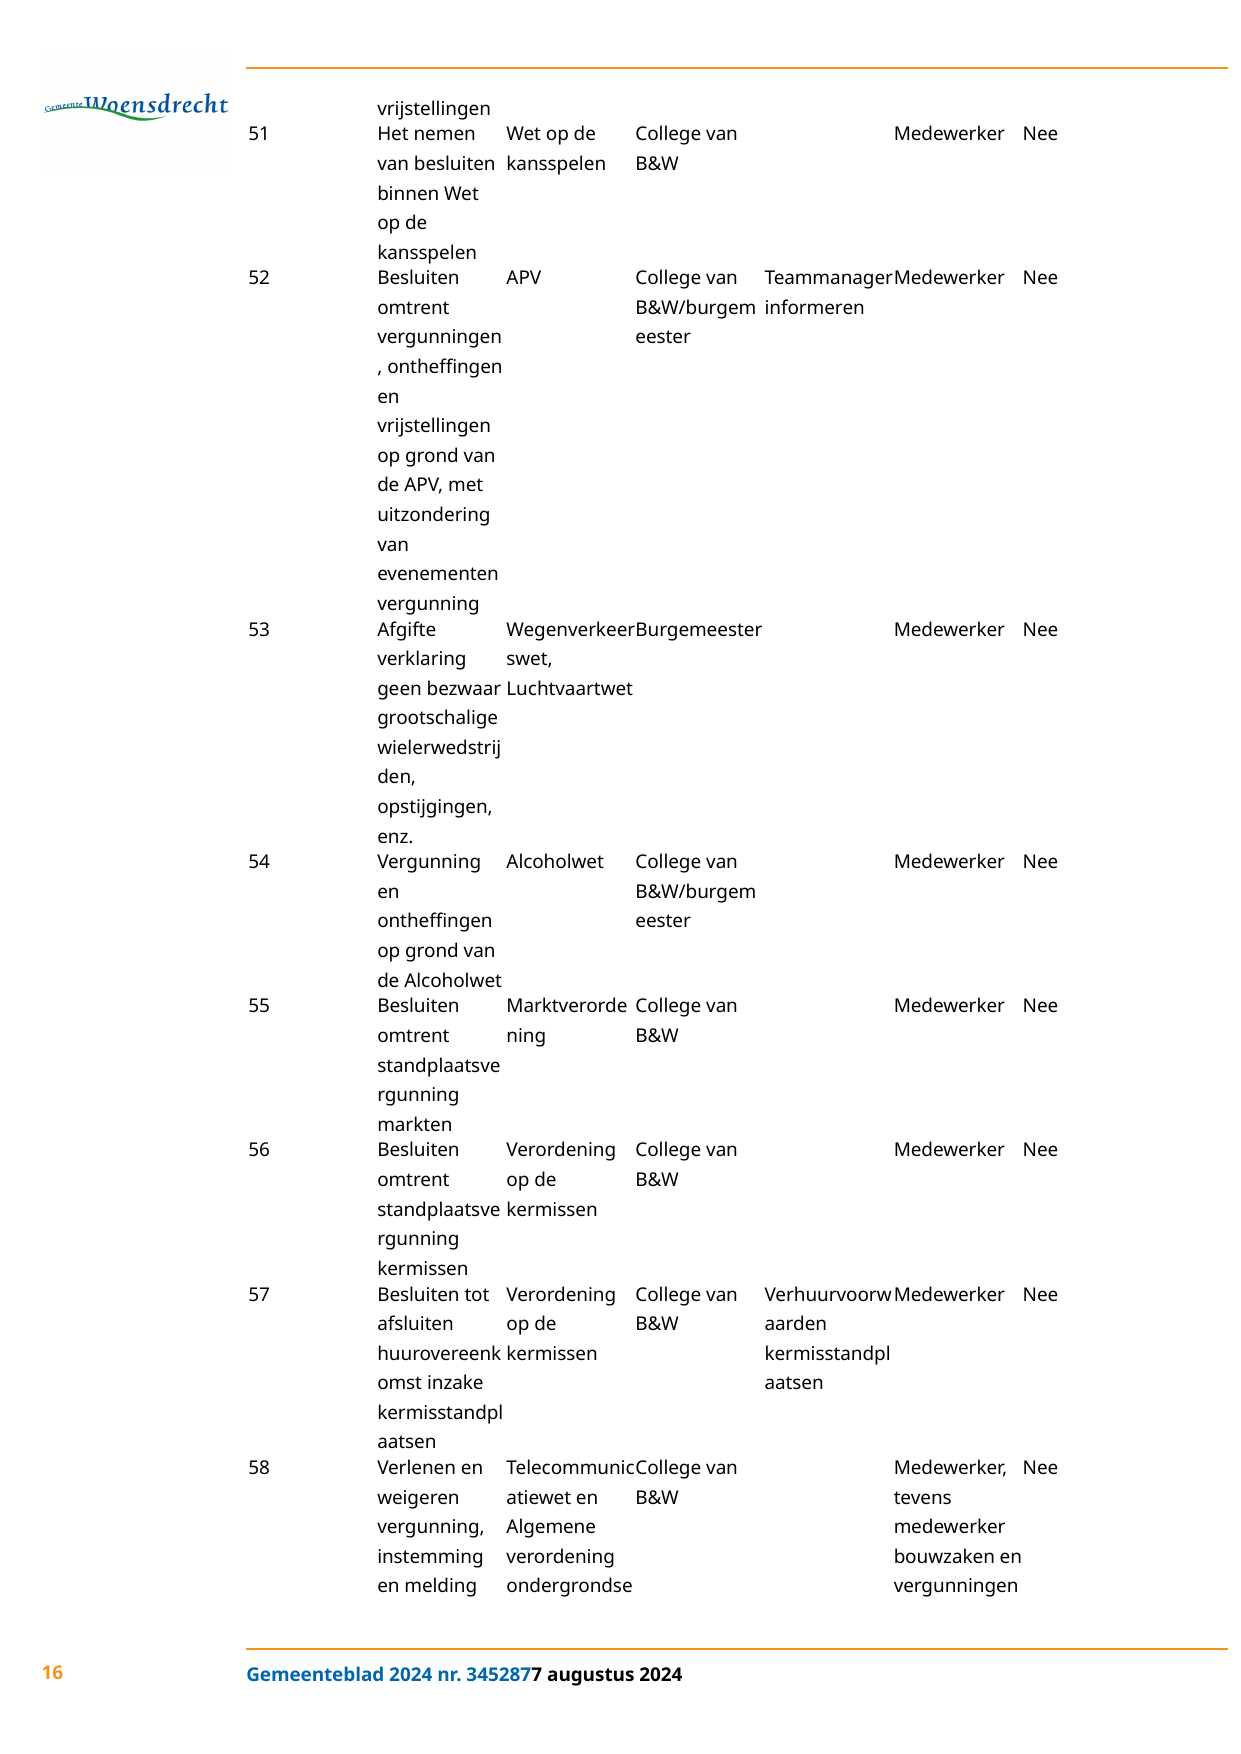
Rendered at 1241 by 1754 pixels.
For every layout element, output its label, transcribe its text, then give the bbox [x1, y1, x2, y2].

table_cell Medewerker [894, 265, 1022, 616]
table_cell College van B&W/burgemeester [635, 849, 764, 993]
table_cell Burgemeester [635, 616, 764, 848]
table_cell Teammanager informeren [764, 265, 893, 616]
table_cell College van B&W/burgemeester [635, 265, 764, 616]
table_cell Medewerker [894, 849, 1022, 993]
table_cell Medewerker [894, 1137, 1022, 1281]
table_cell Wegenverkeerswet, Luchtvaartwet [506, 616, 635, 848]
table_cell Nee [1023, 1454, 1152, 1598]
table_cell Afgifte verklaring geen bezwaar grootschalige wielerwedstrijden, opstijgingen, enz. [377, 616, 506, 848]
table_cell [764, 95, 893, 121]
table_cell Nee [1023, 1281, 1152, 1454]
table_cell Medewerker [894, 616, 1022, 848]
table_cell [764, 849, 893, 993]
table_cell Het nemen van besluiten binnen Wet op de kansspelen [377, 121, 506, 264]
table_cell College van B&W [635, 993, 764, 1137]
table_cell College van B&W [635, 1281, 764, 1454]
table_cell [764, 121, 893, 264]
table_cell Verlenen en weigeren vergunning, instemming en melding [377, 1454, 506, 1598]
table_cell Nee [1023, 265, 1152, 616]
table_cell Besluiten omtrent standplaatsvergunning markten [377, 993, 506, 1137]
table_cell Marktverordening [506, 993, 635, 1137]
table_cell Vergunning en ontheffingen op grond van de Alcoholwet [377, 849, 506, 993]
table_cell College van B&W [635, 121, 764, 264]
table_cell College van B&W [635, 1454, 764, 1598]
table_cell vrijstellingen [377, 95, 506, 121]
table_cell [764, 1137, 893, 1281]
table_cell Medewerker [894, 1281, 1022, 1454]
table_cell Wet op de kansspelen [506, 121, 635, 264]
table_cell College van B&W [635, 1137, 764, 1281]
table_cell APV [506, 265, 635, 616]
table_cell [764, 1454, 893, 1598]
table_cell Verhuurvoorwaarden kermisstandplaatsen [764, 1281, 893, 1454]
table_cell 53 [248, 616, 377, 848]
table_cell [764, 616, 893, 848]
table_cell 57 [248, 1281, 377, 1454]
table_cell Alcoholwet [506, 849, 635, 993]
table_cell [894, 95, 1022, 121]
table_cell [248, 95, 377, 121]
table_cell Nee [1023, 849, 1152, 993]
table_cell 51 [248, 121, 377, 264]
table_cell Nee [1023, 1137, 1152, 1281]
table_cell Nee [1023, 993, 1152, 1137]
table_cell Verordening op de kermissen [506, 1281, 635, 1454]
table_cell Medewerker, tevens medewerker bouwzaken en vergunningen [894, 1454, 1022, 1598]
table_cell Besluiten omtrent vergunningen, ontheffingen en vrijstellingen op grond van de APV, met uitzondering van evenementenvergunning [377, 265, 506, 616]
table_cell [764, 993, 893, 1137]
table_cell 52 [248, 265, 377, 616]
table_cell 56 [248, 1137, 377, 1281]
table_cell [506, 95, 635, 121]
table_cell 54 [248, 849, 377, 993]
table_cell Medewerker [894, 993, 1022, 1137]
table_cell Telecommunicatiewet en Algemene verordening ondergrondse [506, 1454, 635, 1598]
table_cell Besluiten tot afsluiten huurovereenkomst inzake kermisstandplaatsen [377, 1281, 506, 1454]
table_cell Nee [1023, 121, 1152, 264]
table_cell Besluiten omtrent standplaatsvergunning kermissen [377, 1137, 506, 1281]
table_cell [635, 95, 764, 121]
table_cell 55 [248, 993, 377, 1137]
table_cell Nee [1023, 616, 1152, 848]
table_cell Medewerker [894, 121, 1022, 264]
table_cell Verordening op de kermissen [506, 1137, 635, 1281]
table_cell 58 [248, 1454, 377, 1598]
picture [41, 47, 231, 172]
table_cell [1023, 95, 1152, 121]
